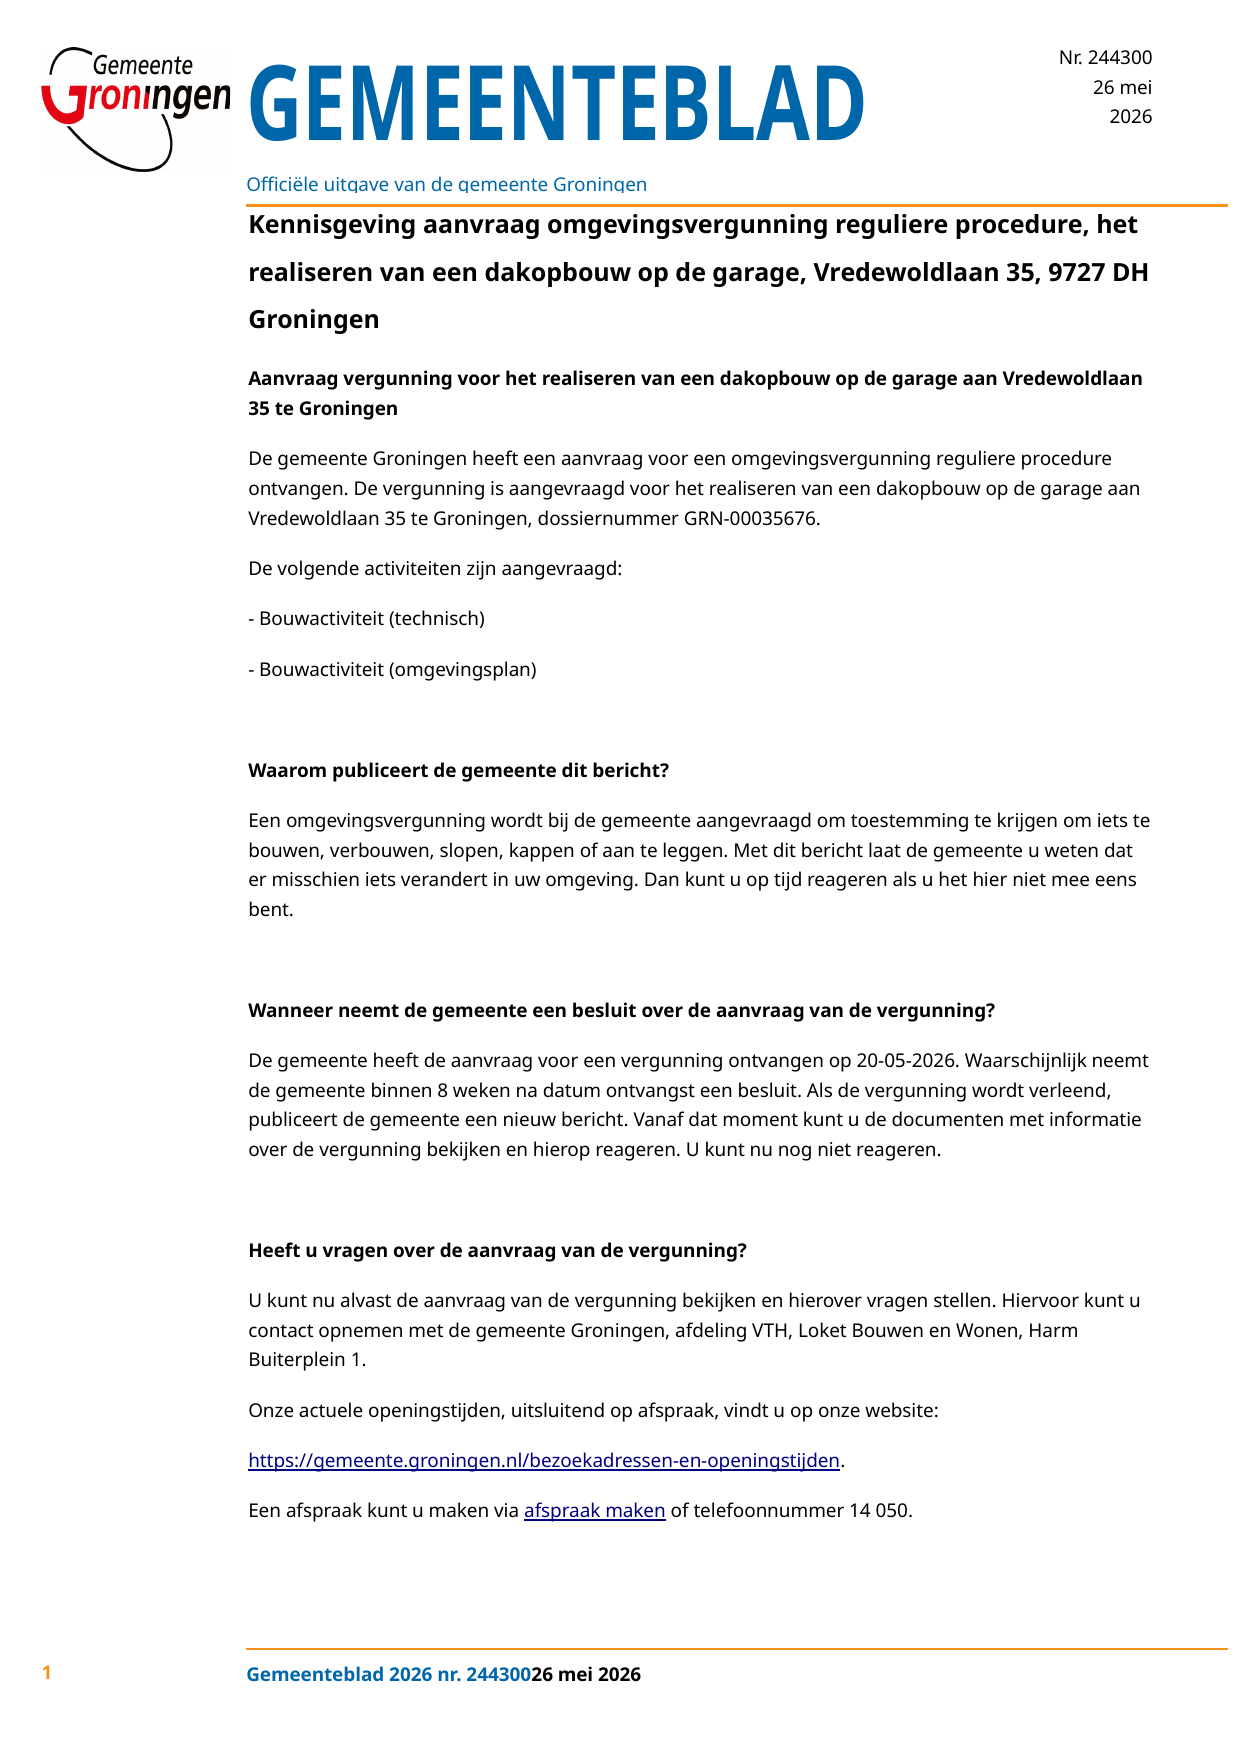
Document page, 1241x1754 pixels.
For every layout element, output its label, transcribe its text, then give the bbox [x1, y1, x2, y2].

text De volgende activiteiten zijn aangevraagd: [248, 555, 1152, 581]
text - Bouwactiviteit (technisch) [248, 606, 1152, 631]
text Heeft u vragen over de aanvraag van de vergunning? [248, 1237, 1152, 1262]
text https://gemeente.groningen.nl/bezoekadressen-en-openingstijden. [248, 1447, 1152, 1473]
picture [41, 47, 231, 172]
text Waarom publiceert de gemeente dit bericht? [248, 757, 1152, 782]
text De gemeente heeft de aanvraag voor een vergunning ontvangen op 20-05-2026. Waarschijnlijk neemt de gemeente binnen 8 weken na datum ontvangst een besluit. Als de vergunning wordt verleend, publiceert de gemeente een nieuw bericht. Vanaf dat moment kunt u de documenten met informatie over de vergunning bekijken en hierop reageren. U kunt nu nog niet reageren. [248, 1047, 1152, 1162]
text Kennisgeving aanvraag omgevingsvergunning reguliere procedure, het realiseren van een dakopbouw op de garage, Vredewoldlaan 35, 9727 DH Groningen [248, 207, 1152, 336]
text Onze actuele openingstijden, uitsluitend op afspraak, vindt u op onze website: [248, 1397, 1152, 1422]
text - Bouwactiviteit (omgevingsplan) [248, 656, 1152, 682]
text Aanvraag vergunning voor het realiseren van een dakopbouw op de garage aan Vredewoldlaan 35 te Groningen [248, 366, 1152, 421]
text U kunt nu alvast de aanvraag van de vergunning bekijken en hierover vragen stellen. Hiervoor kunt u contact opnemen met de gemeente Groningen, afdeling VTH, Loket Bouwen en Wonen, Harm Buiterplein 1. [248, 1287, 1152, 1372]
text De gemeente Groningen heeft een aanvraag voor een omgevingsvergunning reguliere procedure ontvangen. De vergunning is aangevraagd voor het realiseren van een dakopbouw op de garage aan Vredewoldlaan 35 te Groningen, dossiernummer GRN-00035676. [248, 446, 1152, 530]
text Wanneer neemt de gemeente een besluit over de aanvraag van de vergunning? [248, 997, 1152, 1022]
text Een afspraak kunt u maken via afspraak maken of telefoonnummer 14 050. [248, 1498, 1152, 1523]
text Een omgevingsvergunning wordt bij de gemeente aangevraagd om toestemming te krijgen om iets te bouwen, verbouwen, slopen, kappen of aan te leggen. Met dit bericht laat de gemeente u weten dat er misschien iets verandert in uw omgeving. Dan kunt u op tijd reageren als u het hier niet mee eens bent. [248, 807, 1152, 922]
